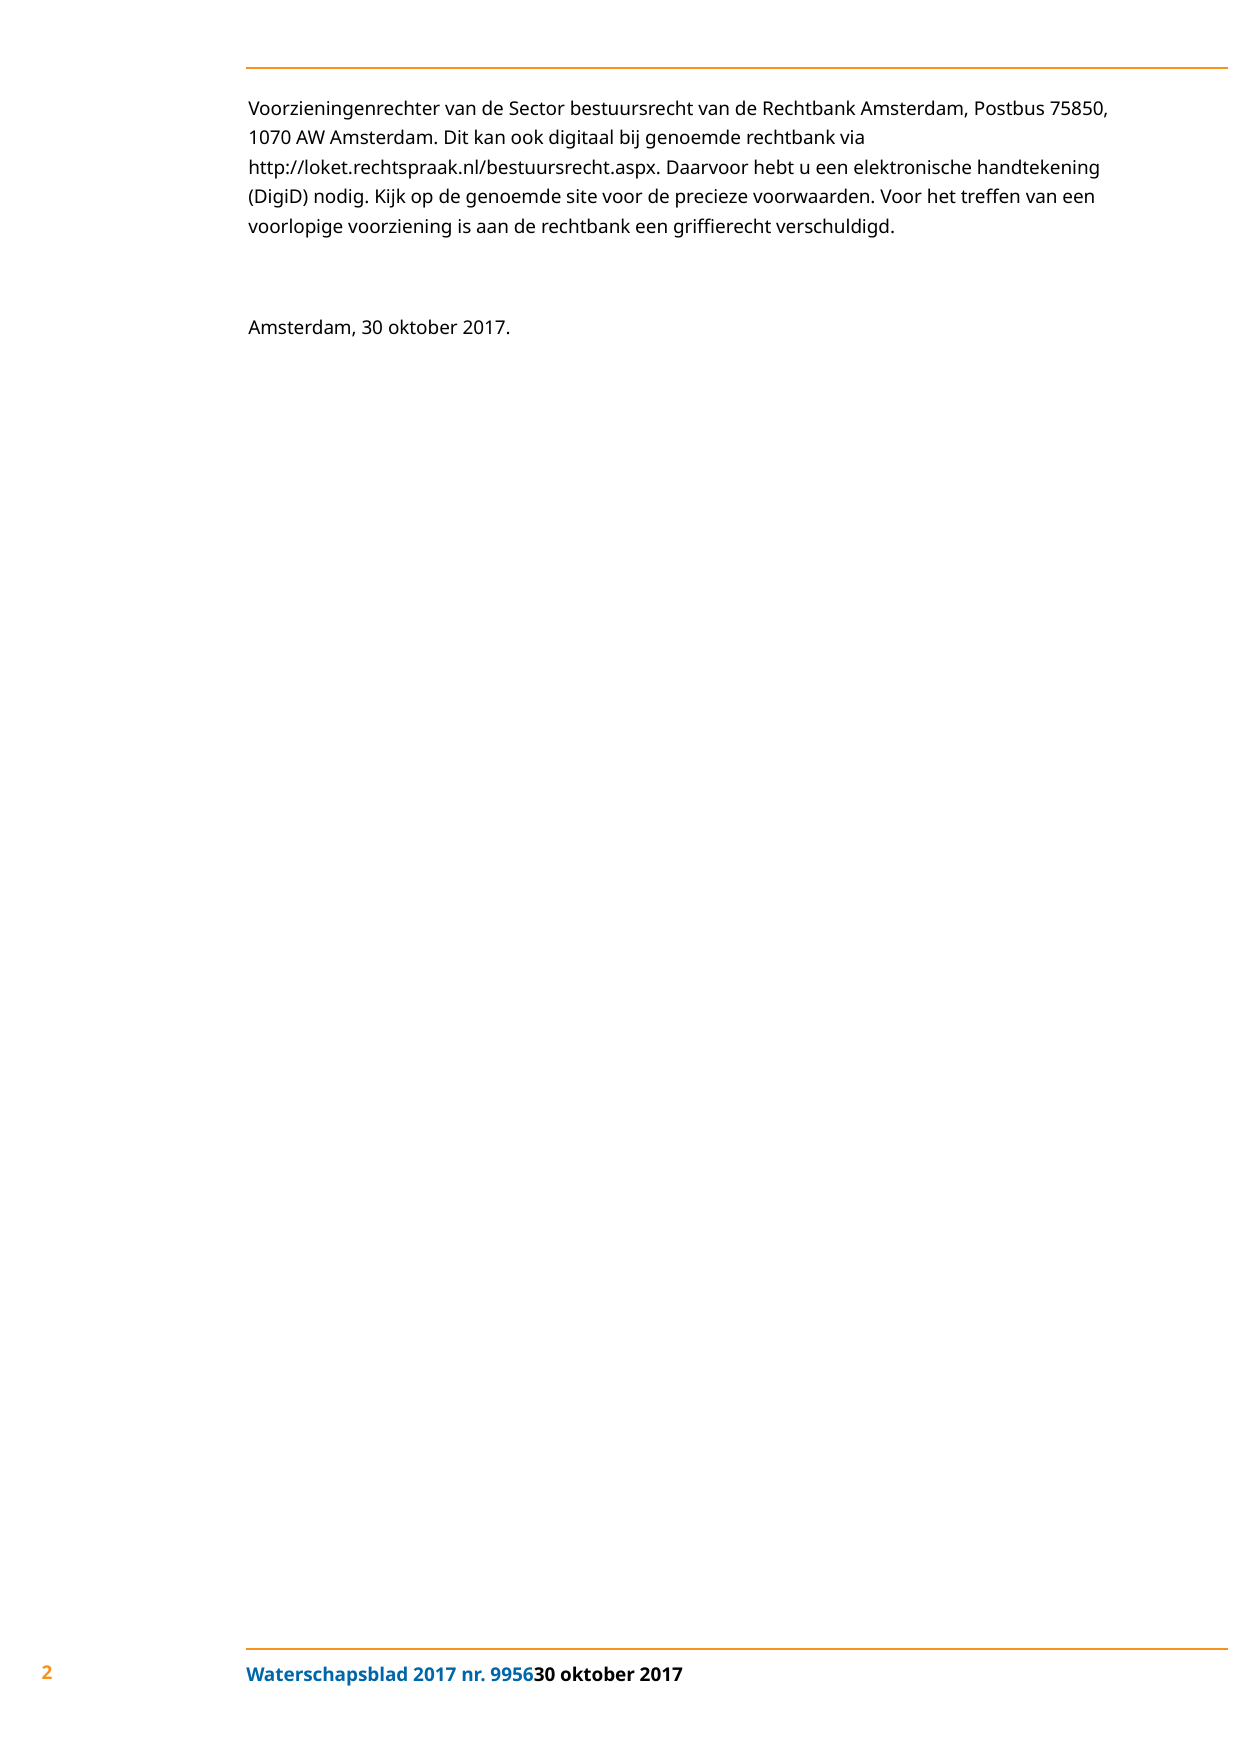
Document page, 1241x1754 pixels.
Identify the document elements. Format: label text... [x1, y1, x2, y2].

text Amsterdam, 30 oktober 2017. [248, 314, 1152, 340]
picture [41, 47, 231, 172]
text Voorzieningenrechter van de Sector bestuursrecht van de Rechtbank Amsterdam, Postbus 75850, 1070 AW Amsterdam. Dit kan ook digitaal bij genoemde rechtbank via http://loket.rechtspraak.nl/bestuursrecht.aspx. Daarvoor hebt u een elektronische handtekening (DigiD) nodig. Kijk op de genoemde site voor de precieze voorwaarden. Voor het treffen van een voorlopige voorziening is aan de rechtbank een griffierecht verschuldigd. [248, 95, 1152, 239]
